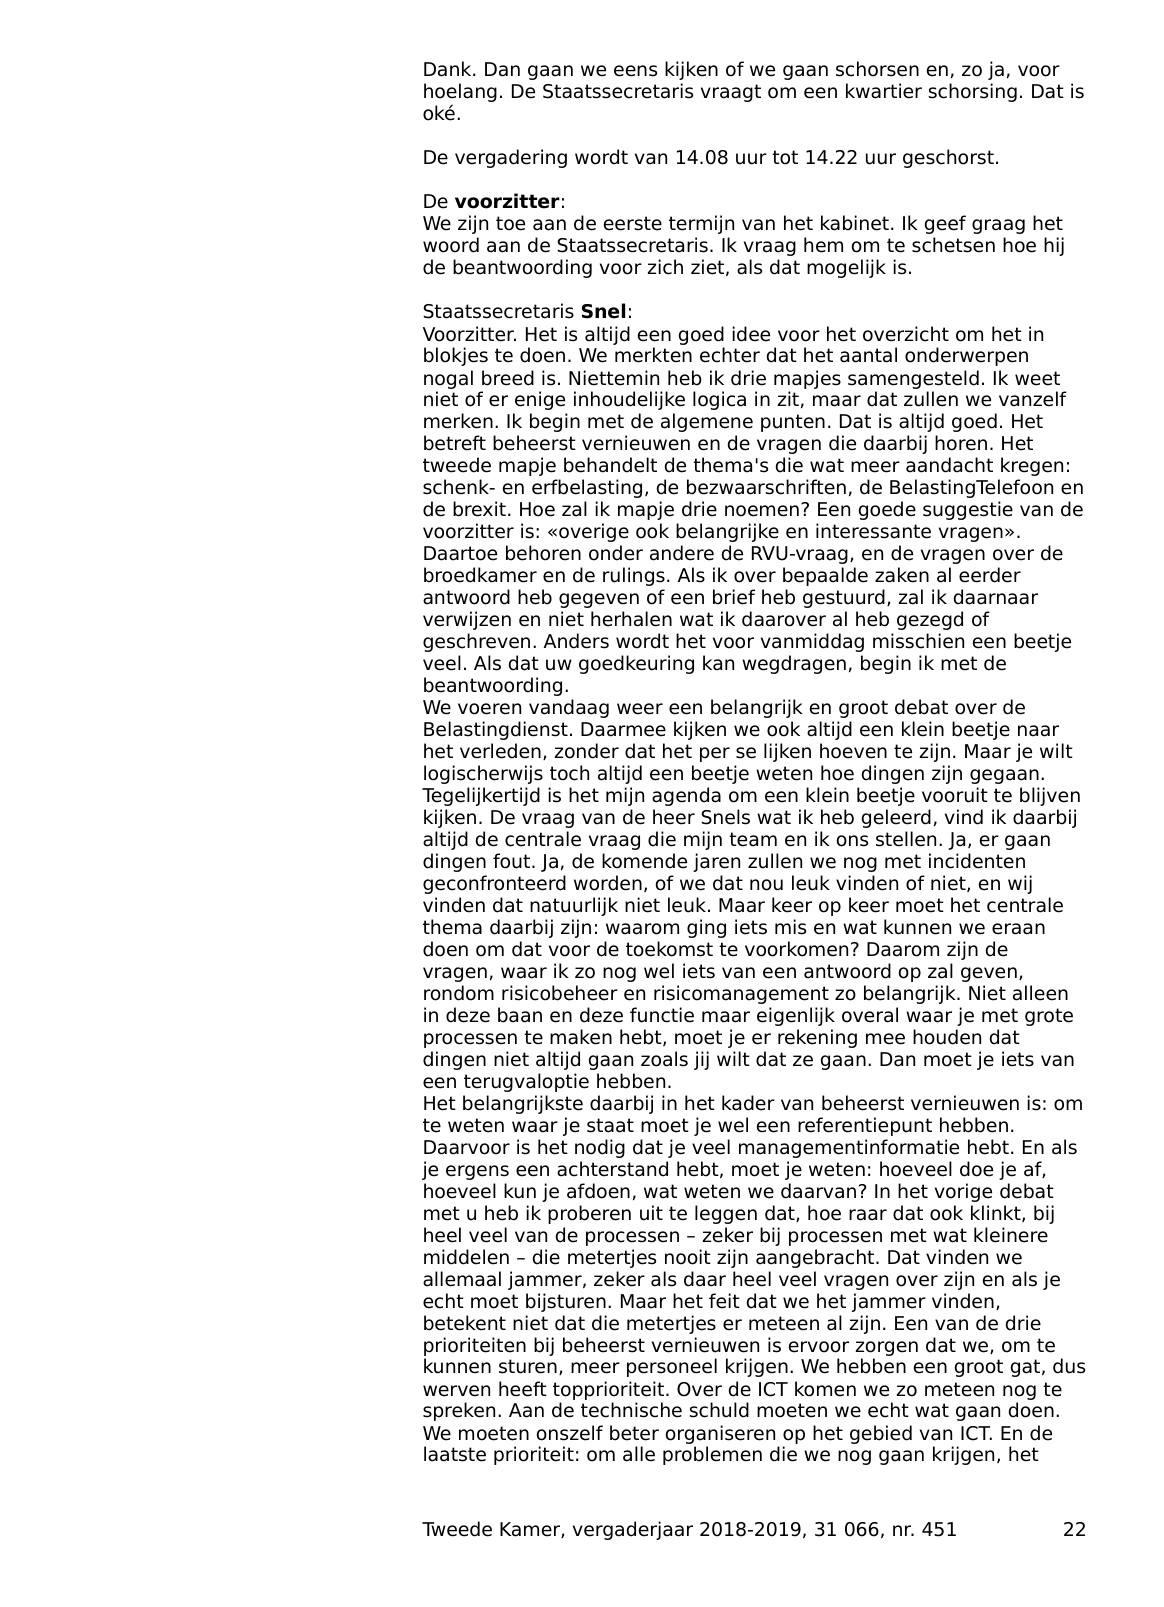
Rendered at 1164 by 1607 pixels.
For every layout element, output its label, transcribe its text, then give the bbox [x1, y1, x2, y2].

text Staatssecretaris Snel: [422, 301, 1087, 323]
text Dank. Dan gaan we eens kijken of we gaan schorsen en, zo ja, voor hoelang. De Staatssecretaris vraagt om een kwartier schorsing. Dat is oké. [422, 59, 1087, 125]
text We zijn toe aan de eerste termijn van het kabinet. Ik geef graag het woord aan de Staatssecretaris. Ik vraag hem om te schetsen hoe hij de beantwoording voor zich ziet, als dat mogelijk is. [422, 213, 1087, 279]
text We voeren vandaag weer een belangrijk en groot debat over de Belastingdienst. Daarmee kijken we ook altijd een klein beetje naar het verleden, zonder dat het per se lijken hoeven te zijn. Maar je wilt logischerwijs toch altijd een beetje weten hoe dingen zijn gegaan. Tegelijkertijd is het mijn agenda om een klein beetje vooruit te blijven kijken. De vraag van de heer Snels wat ik heb geleerd, vind ik daarbij altijd de centrale vraag die mijn team en ik ons stellen. Ja, er gaan dingen fout. Ja, de komende jaren zullen we nog met incidenten geconfronteerd worden, of we dat nou leuk vinden of niet, en wij vinden dat natuurlijk niet leuk. Maar keer op keer moet het centrale thema daarbij zijn: waarom ging iets mis en wat kunnen we eraan doen om dat voor de toekomst te voorkomen? Daarom zijn de vragen, waar ik zo nog wel iets van een antwoord op zal geven, rondom risicobeheer en risicomanagement zo belangrijk. Niet alleen in deze baan en deze functie maar eigenlijk overal waar je met grote processen te maken hebt, moet je er rekening mee houden dat dingen niet altijd gaan zoals jij wilt dat ze gaan. Dan moet je iets van een terugvaloptie hebben. [422, 697, 1087, 1093]
text Voorzitter. Het is altijd een goed idee voor het overzicht om het in blokjes te doen. We merkten echter dat het aantal onderwerpen nogal breed is. Niettemin heb ik drie mapjes samengesteld. Ik weet niet of er enige inhoudelijke logica in zit, maar dat zullen we vanzelf merken. Ik begin met de algemene punten. Dat is altijd goed. Het betreft beheerst vernieuwen en de vragen die daarbij horen. Het tweede mapje behandelt de thema's die wat meer aandacht kregen: schenk- en erfbelasting, de bezwaarschriften, de BelastingTelefoon en de brexit. Hoe zal ik mapje drie noemen? Een goede suggestie van de voorzitter is: «overige ook belangrijke en interessante vragen». Daartoe behoren onder andere de RVU-vraag, en de vragen over de broedkamer en de rulings. Als ik over bepaalde zaken al eerder antwoord heb gegeven of een brief heb gestuurd, zal ik daarnaar verwijzen en niet herhalen wat ik daarover al heb gezegd of geschreven. Anders wordt het voor vanmiddag misschien een beetje veel. Als dat uw goedkeuring kan wegdragen, begin ik met de beantwoording. [422, 323, 1087, 697]
text De voorzitter: [422, 191, 1087, 213]
text Het belangrijkste daarbij in het kader van beheerst vernieuwen is: om te weten waar je staat moet je wel een referentiepunt hebben. Daarvoor is het nodig dat je veel managementinformatie hebt. En als je ergens een achterstand hebt, moet je weten: hoeveel doe je af, hoeveel kun je afdoen, wat weten we daarvan? In het vorige debat met u heb ik proberen uit te leggen dat, hoe raar dat ook klinkt, bij heel veel van de processen – zeker bij processen met wat kleinere middelen – die metertjes nooit zijn aangebracht. Dat vinden we allemaal jammer, zeker als daar heel veel vragen over zijn en als je echt moet bijsturen. Maar het feit dat we het jammer vinden, betekent niet dat die metertjes er meteen al zijn. Een van de drie prioriteiten bij beheerst vernieuwen is ervoor zorgen dat we, om te kunnen sturen, meer personeel krijgen. We hebben een groot gat, dus werven heeft topprioriteit. Over de ICT komen we zo meteen nog te spreken. Aan de technische schuld moeten we echt wat gaan doen. We moeten onszelf beter organiseren op het gebied van ICT. En de laatste prioriteit: om alle problemen die we nog gaan krijgen, het [422, 1093, 1087, 1466]
text De vergadering wordt van 14.08 uur tot 14.22 uur geschorst. [422, 147, 1087, 169]
